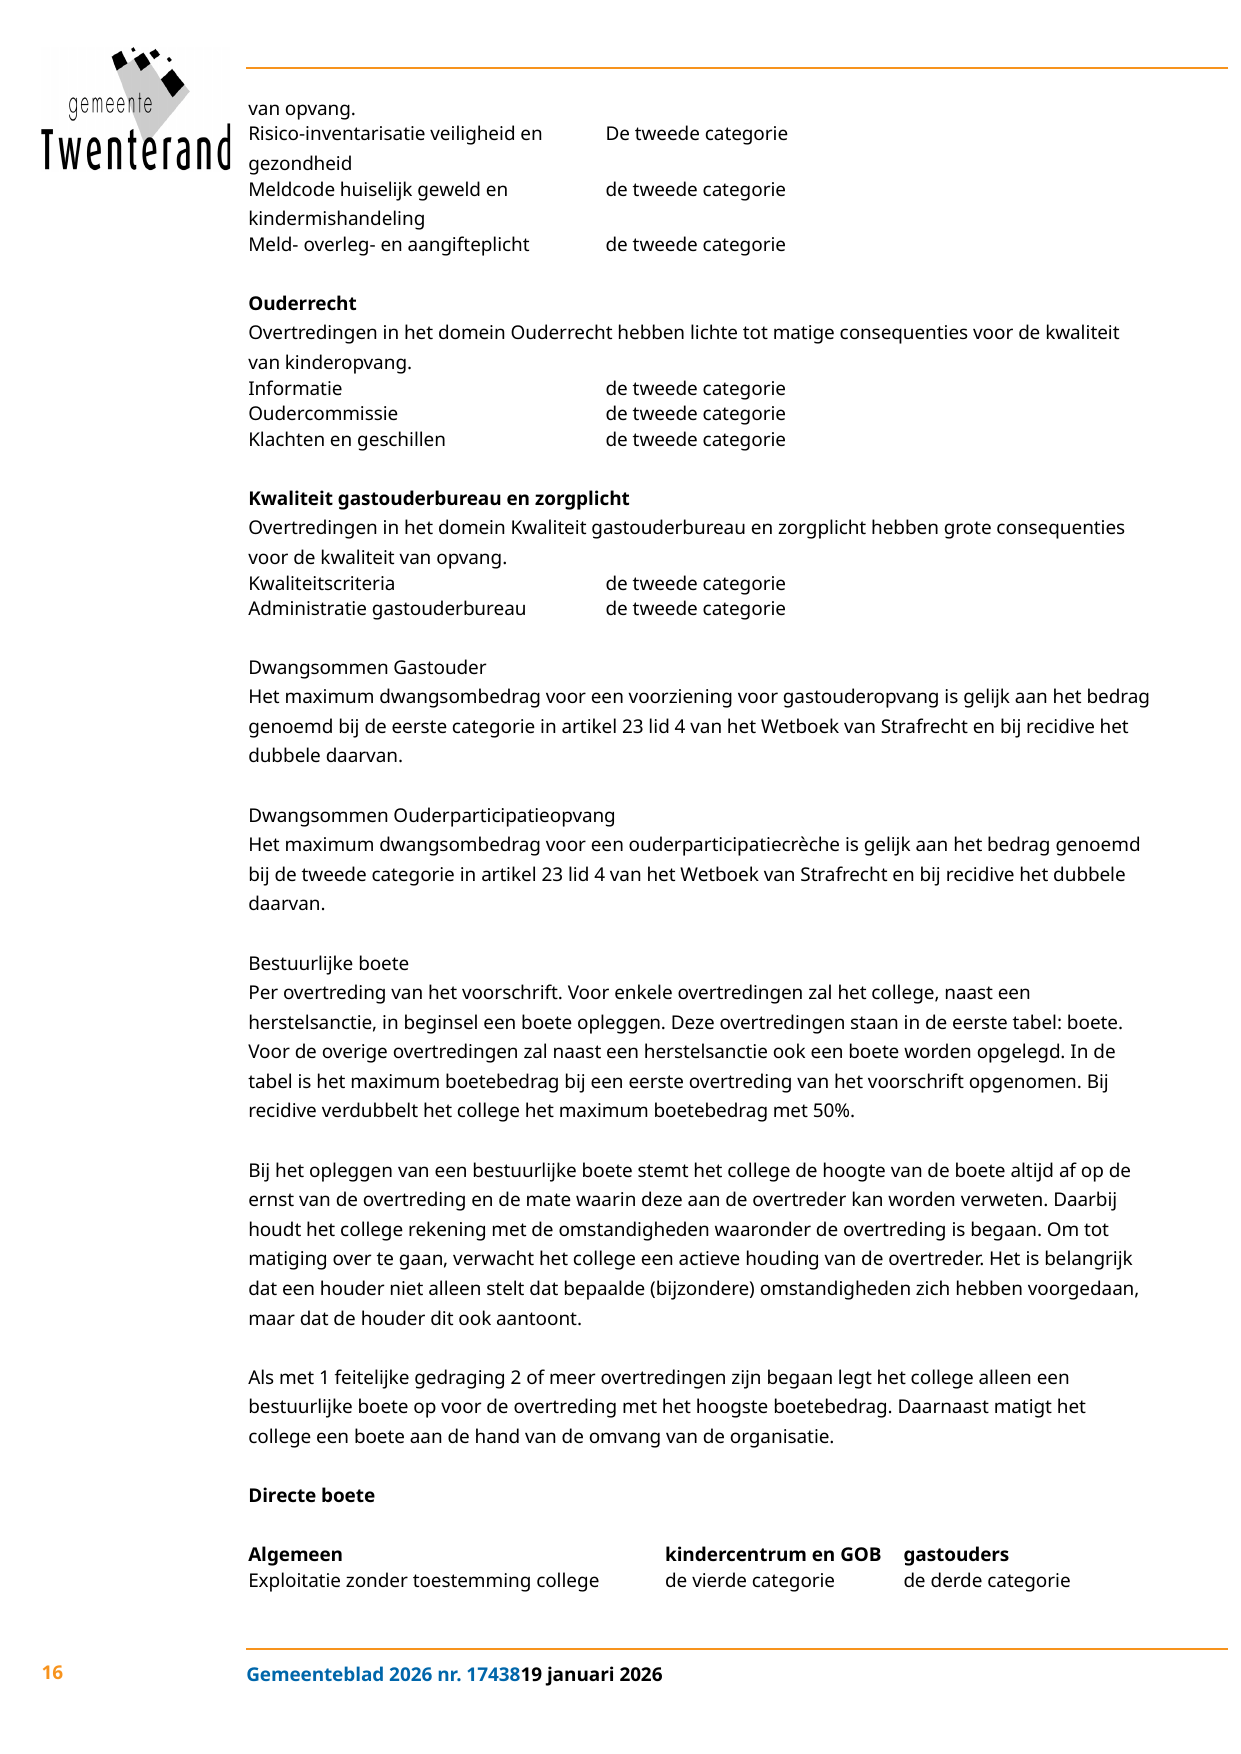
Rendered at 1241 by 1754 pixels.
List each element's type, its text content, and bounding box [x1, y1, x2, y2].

table_cell de tweede categorie [605, 426, 1152, 452]
text Dwangsommen Gastouder [248, 654, 1152, 680]
table_cell Informatie [248, 375, 605, 400]
text Bestuurlijke boete [248, 950, 1152, 976]
table_cell Klachten en geschillen [248, 426, 605, 452]
table_cell Meld- overleg- en aangifteplicht [248, 231, 605, 257]
table_header gastouders [903, 1542, 1152, 1567]
table_cell de tweede categorie [605, 400, 1152, 426]
text Directe boete [248, 1482, 1152, 1508]
picture [41, 47, 231, 172]
table_cell Kwaliteitscriteria [248, 570, 605, 595]
text Bij het opleggen van een bestuurlijke boete stemt het college de hoogte van de boete altijd af op de ernst van de overtreding en de mate waarin deze aan de overtreder kan worden verweten. Daarbij houdt het college rekening met de omstandigheden waaronder de overtreding is begaan. Om tot matiging over te gaan, verwacht het college een actieve houding van de overtreder. Het is belangrijk dat een houder niet alleen stelt dat bepaalde (bijzondere) omstandigheden zich hebben voorgedaan, maar dat de houder dit ook aantoont. [248, 1157, 1152, 1331]
table_cell Administratie gastouderbureau [248, 595, 605, 621]
table_cell De tweede categorie [605, 121, 1152, 176]
table_header kindercentrum en GOB [665, 1542, 903, 1567]
table_header Kwaliteit gastouderbureau en zorgplicht Overtredingen in het domein Kwaliteit gastouderbureau en zorgplicht hebben grote consequenties voor de kwaliteit van opvang. [248, 485, 1152, 570]
text Het maximum dwangsombedrag voor een ouderparticipatiecrèche is gelijk aan het bedrag genoemd bij de tweede categorie in artikel 23 lid 4 van het Wetboek van Strafrecht en bij recidive het dubbele daarvan. [248, 831, 1152, 916]
table_header Ouderrecht Overtredingen in het domein Ouderrecht hebben lichte tot matige consequenties voor de kwaliteit van kinderopvang. [248, 290, 1152, 375]
table_cell Oudercommissie [248, 400, 605, 426]
table_cell de tweede categorie [605, 375, 1152, 400]
table_cell de tweede categorie [605, 570, 1152, 595]
table_cell Meldcode huiselijk geweld en kindermishandeling [248, 176, 605, 231]
table_header Algemeen [248, 1542, 665, 1567]
table_cell de derde categorie [903, 1567, 1152, 1593]
text Het maximum dwangsombedrag voor een voorziening voor gastouderopvang is gelijk aan het bedrag genoemd bij de eerste categorie in artikel 23 lid 4 van het Wetboek van Strafrecht en bij recidive het dubbele daarvan. [248, 683, 1152, 768]
table_cell de tweede categorie [605, 176, 1152, 231]
table_cell de tweede categorie [605, 595, 1152, 621]
table_header van opvang. [248, 95, 1152, 121]
table_cell Exploitatie zonder toestemming college [248, 1567, 665, 1593]
text Als met 1 feitelijke gedraging 2 of meer overtredingen zijn begaan legt het college alleen een bestuurlijke boete op voor de overtreding met het hoogste boetebedrag. Daarnaast matigt het college een boete aan de hand van de omvang van de organisatie. [248, 1364, 1152, 1449]
table_cell Risico-inventarisatie veiligheid en gezondheid [248, 121, 605, 176]
table_cell de vierde categorie [665, 1567, 903, 1593]
text Per overtreding van het voorschrift. Voor enkele overtredingen zal het college, naast een herstelsanctie, in beginsel een boete opleggen. Deze overtredingen staan in de eerste tabel: boete. Voor de overige overtredingen zal naast een herstelsanctie ook een boete worden opgelegd. In de tabel is het maximum boetebedrag bij een eerste overtreding van het voorschrift opgenomen. Bij recidive verdubbelt het college het maximum boetebedrag met 50%. [248, 979, 1152, 1123]
table_cell de tweede categorie [605, 231, 1152, 257]
text Dwangsommen Ouderparticipatieopvang [248, 802, 1152, 828]
